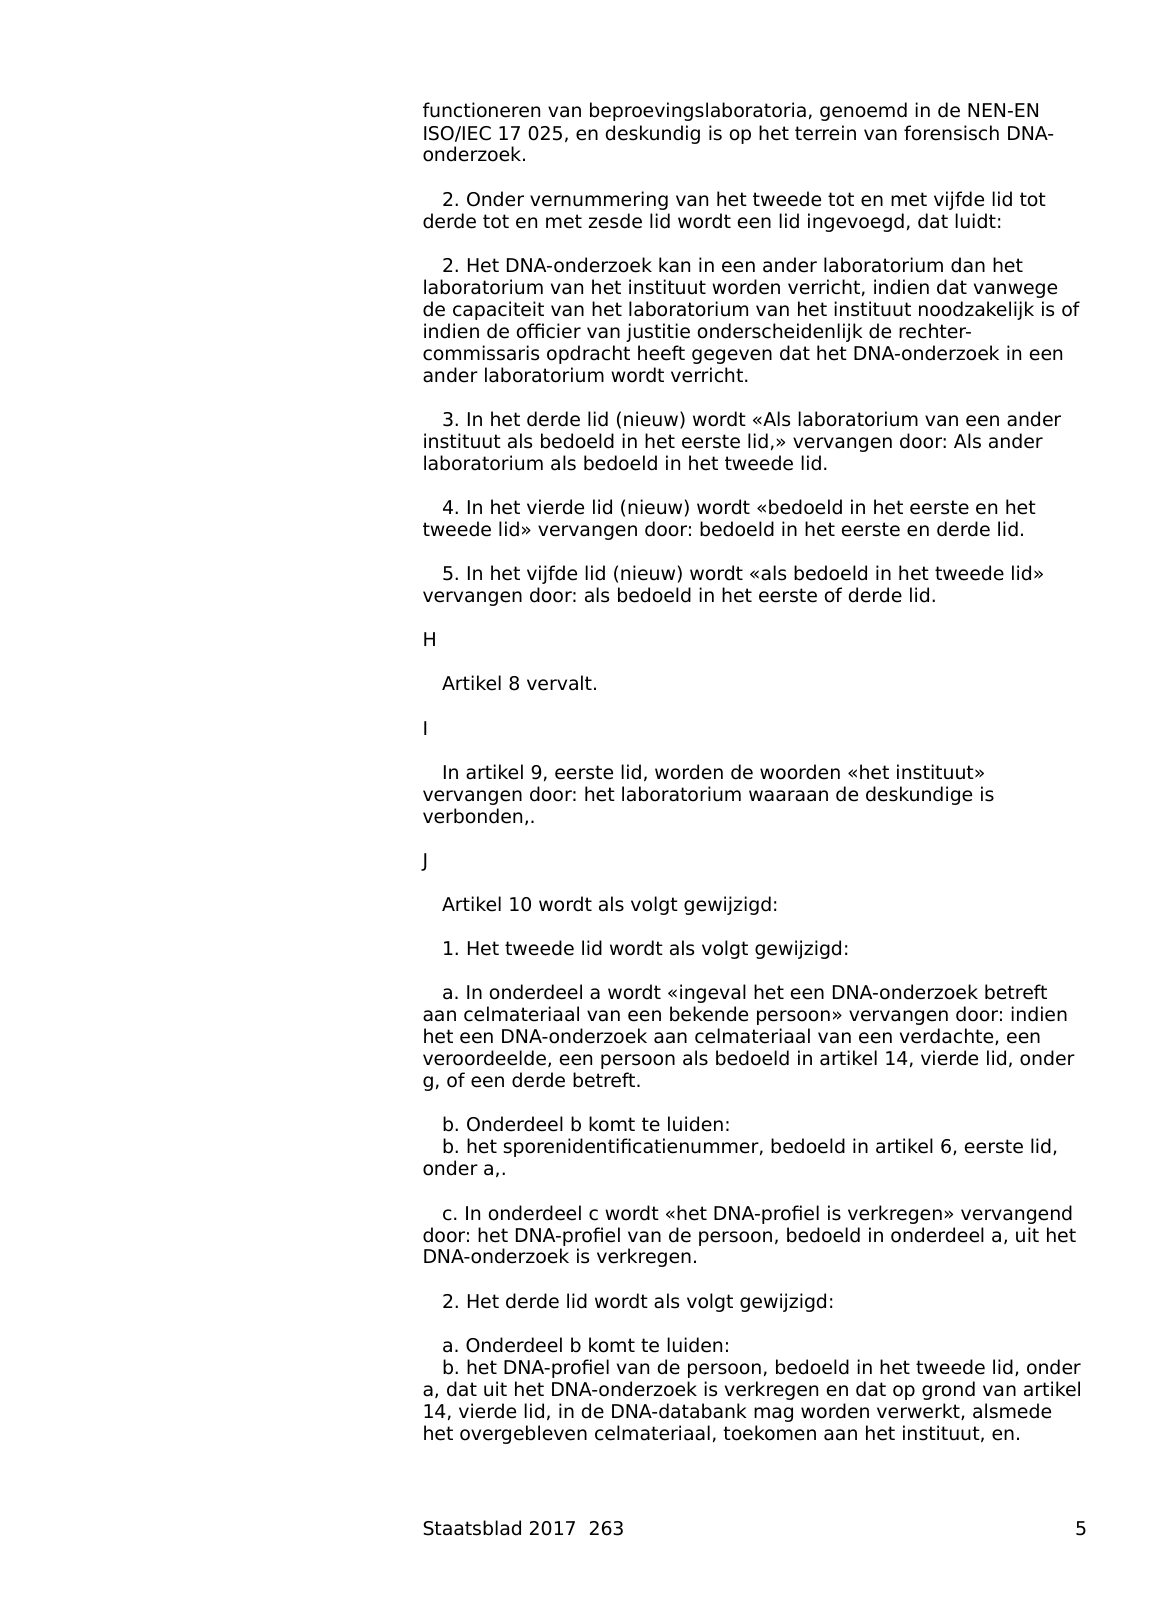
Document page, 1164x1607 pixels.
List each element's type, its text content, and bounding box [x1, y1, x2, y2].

text b. het DNA-profiel van de persoon, bedoeld in het tweede lid, onder a, dat uit het DNA-onderzoek is verkregen en dat op grond van artikel 14, vierde lid, in de DNA-databank mag worden verwerkt, alsmede het overgebleven celmateriaal, toekomen aan het instituut, en. [422, 1357, 1087, 1445]
text Artikel 8 vervalt. [422, 673, 1087, 695]
text J [422, 850, 1087, 872]
text 3. In het derde lid (nieuw) wordt «Als laboratorium van een ander instituut als bedoeld in het eerste lid,» vervangen door: Als ander laboratorium als bedoeld in het tweede lid. [422, 409, 1087, 475]
text 5. In het vijfde lid (nieuw) wordt «als bedoeld in het tweede lid» vervangen door: als bedoeld in het eerste of derde lid. [422, 563, 1087, 607]
text Artikel 10 wordt als volgt gewijzigd: [422, 894, 1087, 916]
text 1. Het tweede lid wordt als volgt gewijzigd: [422, 938, 1087, 960]
text a. Onderdeel b komt te luiden: [422, 1335, 1087, 1357]
text 2. Onder vernummering van het tweede tot en met vijfde lid tot derde tot en met zesde lid wordt een lid ingevoegd, dat luidt: [422, 188, 1087, 232]
text 4. In het vierde lid (nieuw) wordt «bedoeld in het eerste en het tweede lid» vervangen door: bedoeld in het eerste en derde lid. [422, 497, 1087, 541]
text b. Onderdeel b komt te luiden: [422, 1114, 1087, 1136]
text 2. Het derde lid wordt als volgt gewijzigd: [422, 1291, 1087, 1313]
text c. In onderdeel c wordt «het DNA-profiel is verkregen» vervangend door: het DNA-profiel van de persoon, bedoeld in onderdeel a, uit het DNA-onderzoek is verkregen. [422, 1202, 1087, 1268]
text 2. Het DNA-onderzoek kan in een ander laboratorium dan het laboratorium van het instituut worden verricht, indien dat vanwege de capaciteit van het laboratorium van het instituut noodzakelijk is of indien de officier van justitie onderscheidenlijk de rechter-commissaris opdracht heeft gegeven dat het DNA-onderzoek in een ander laboratorium wordt verricht. [422, 255, 1087, 387]
text b. het sporenidentificatienummer, bedoeld in artikel 6, eerste lid, onder a,. [422, 1136, 1087, 1180]
text In artikel 9, eerste lid, worden de woorden «het instituut» vervangen door: het laboratorium waaraan de deskundige is verbonden,. [422, 762, 1087, 828]
text H [422, 629, 1087, 651]
text I [422, 717, 1087, 739]
text functioneren van beproevingslaboratoria, genoemd in de NEN-EN ISO/IEC 17 025, en deskundig is op het terrein van forensisch DNA-onderzoek. [422, 100, 1087, 166]
text a. In onderdeel a wordt «ingeval het een DNA-onderzoek betreft aan celmateriaal van een bekende persoon» vervangen door: indien het een DNA-onderzoek aan celmateriaal van een verdachte, een veroordeelde, een persoon als bedoeld in artikel 14, vierde lid, onder g, of een derde betreft. [422, 982, 1087, 1092]
